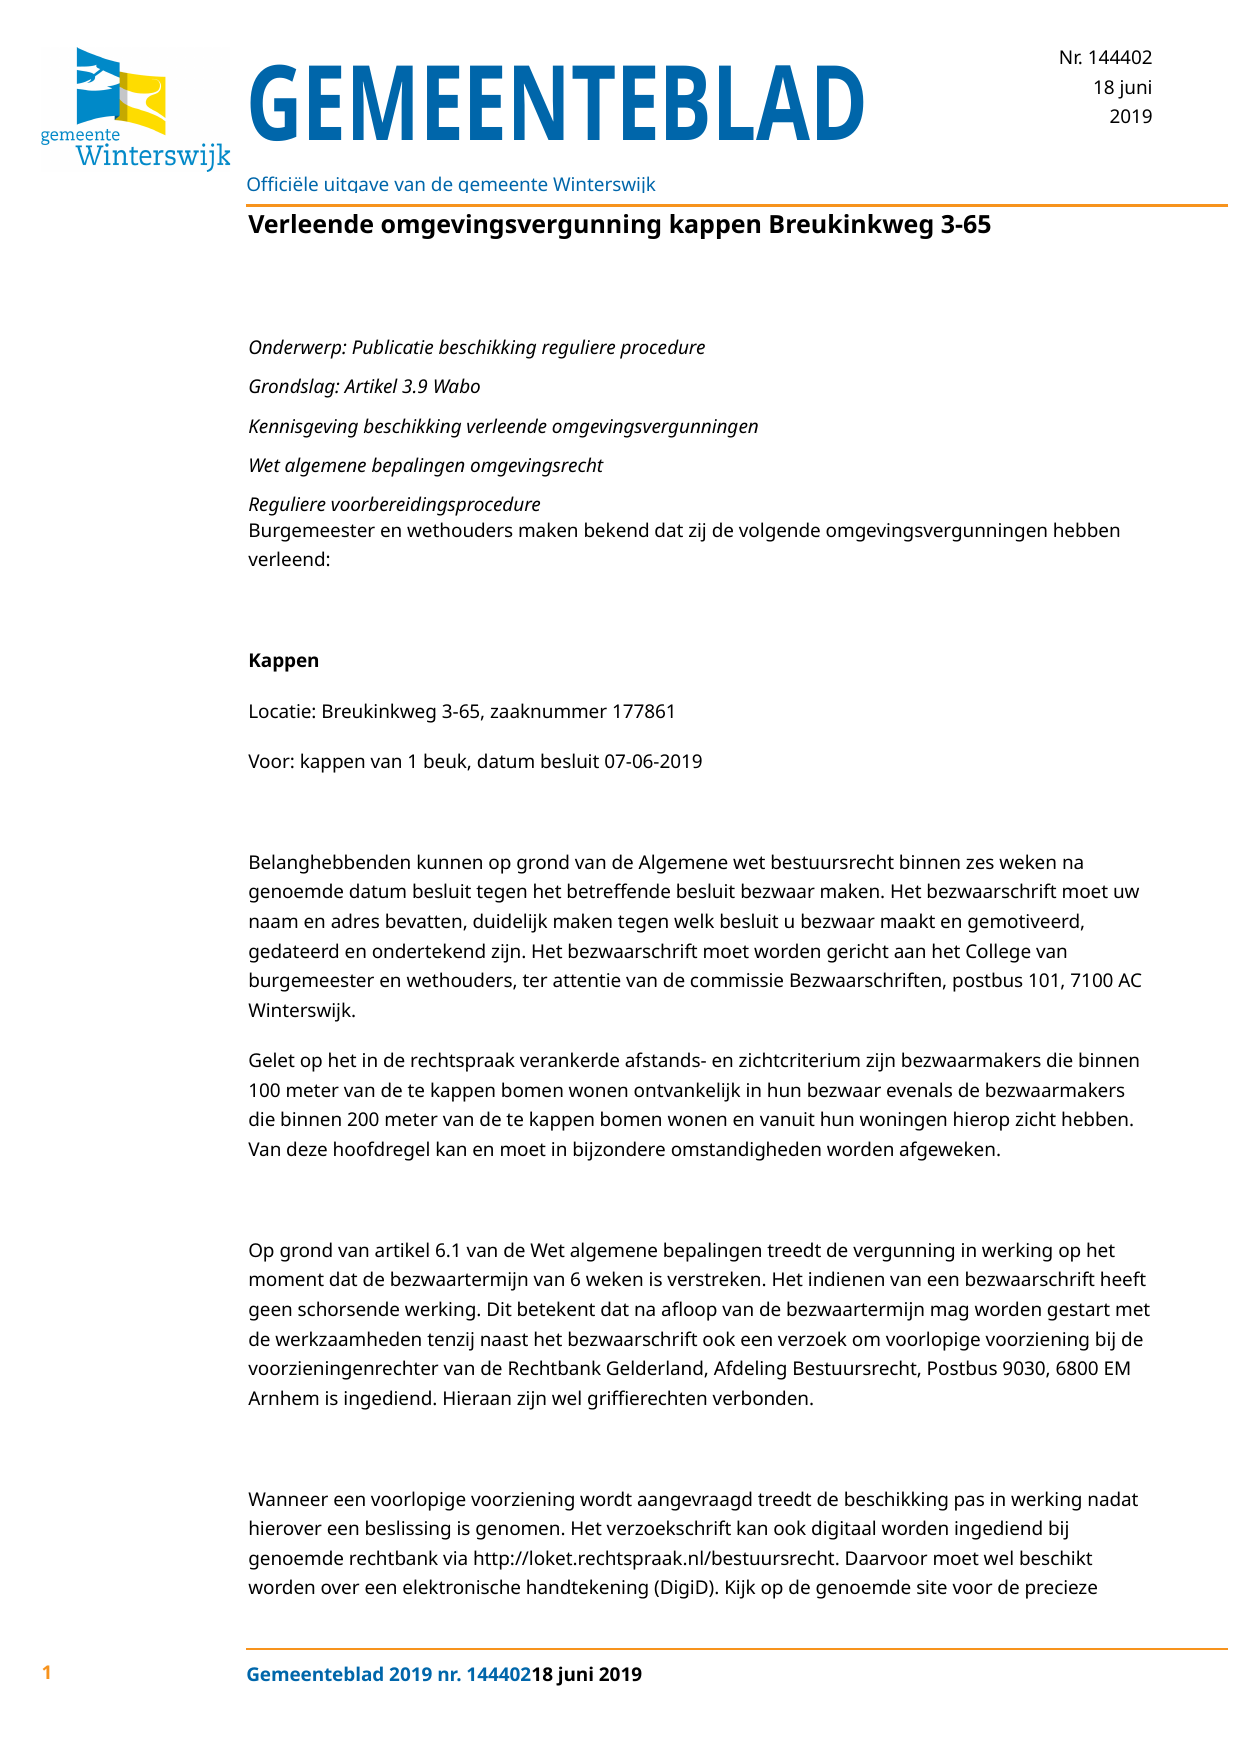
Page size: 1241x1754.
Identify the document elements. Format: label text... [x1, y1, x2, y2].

picture [41, 47, 231, 172]
text Grondslag: Artikel 3.9 Wabo [248, 373, 1152, 399]
text Reguliere voorbereidingsprocedure [248, 491, 1152, 517]
text Kennisgeving beschikking verleende omgevingsvergunningen [248, 413, 1152, 438]
text Wet algemene bepalingen omgevingsrecht [248, 452, 1152, 478]
text Gelet op het in de rechtspraak verankerde afstands- en zichtcriterium zijn bezwaarmakers die binnen 100 meter van de te kappen bomen wonen ontvankelijk in hun bezwaar evenals de bezwaarmakers die binnen 200 meter van de te kappen bomen wonen en vanuit hun woningen hierop zicht hebben. Van deze hoofdregel kan en moet in bijzondere omstandigheden worden afgeweken. [248, 1047, 1152, 1162]
picture [225, 153, 231, 162]
text Wanneer een voorlopige voorziening wordt aangevraagd treedt de beschikking pas in werking nadat hierover een beslissing is genomen. Het verzoekschrift kan ook digitaal worden ingediend bij genoemde rechtbank via http://loket.rechtspraak.nl/bestuursrecht. Daarvoor moet wel beschikt worden over een elektronische handtekening (DigiD). Kijk op de genoemde site voor de precieze [248, 1486, 1152, 1600]
text Burgemeester en wethouders maken bekend dat zij de volgende omgevingsvergunningen hebben verleend: [248, 517, 1152, 572]
text Verleende omgevingsvergunning kappen Breukinkweg 3-65 [248, 207, 1152, 241]
text Onderwerp: Publicatie beschikking reguliere procedure [248, 334, 1152, 360]
text Locatie: Breukinkweg 3-65, zaaknummer 177861 [248, 698, 1152, 724]
text Kappen [248, 647, 1152, 673]
text Voor: kappen van 1 beuk, datum besluit 07-06-2019 [248, 748, 1152, 774]
text Op grond van artikel 6.1 van de Wet algemene bepalingen treedt de vergunning in werking op het moment dat de bezwaartermijn van 6 weken is verstreken. Het indienen van een bezwaarschrift heeft geen schorsende werking. Dit betekent dat na afloop van de bezwaartermijn mag worden gestart met de werkzaamheden tenzij naast het bezwaarschrift ook een verzoek om voorlopige voorziening bij de voorzieningenrechter van de Rechtbank Gelderland, Afdeling Bestuursrecht, Postbus 9030, 6800 EM Arnhem is ingediend. Hieraan zijn wel griffierechten verbonden. [248, 1237, 1152, 1411]
text Belanghebbenden kunnen op grond van de Algemene wet bestuursrecht binnen zes weken na genoemde datum besluit tegen het betreffende besluit bezwaar maken. Het bezwaarschrift moet uw naam en adres bevatten, duidelijk maken tegen welk besluit u bezwaar maakt en gemotiveerd, gedateerd en ondertekend zijn. Het bezwaarschrift moet worden gericht aan het College van burgemeester en wethouders, ter attentie van de commissie Bezwaarschriften, postbus 101, 7100 AC Winterswijk. [248, 849, 1152, 1023]
